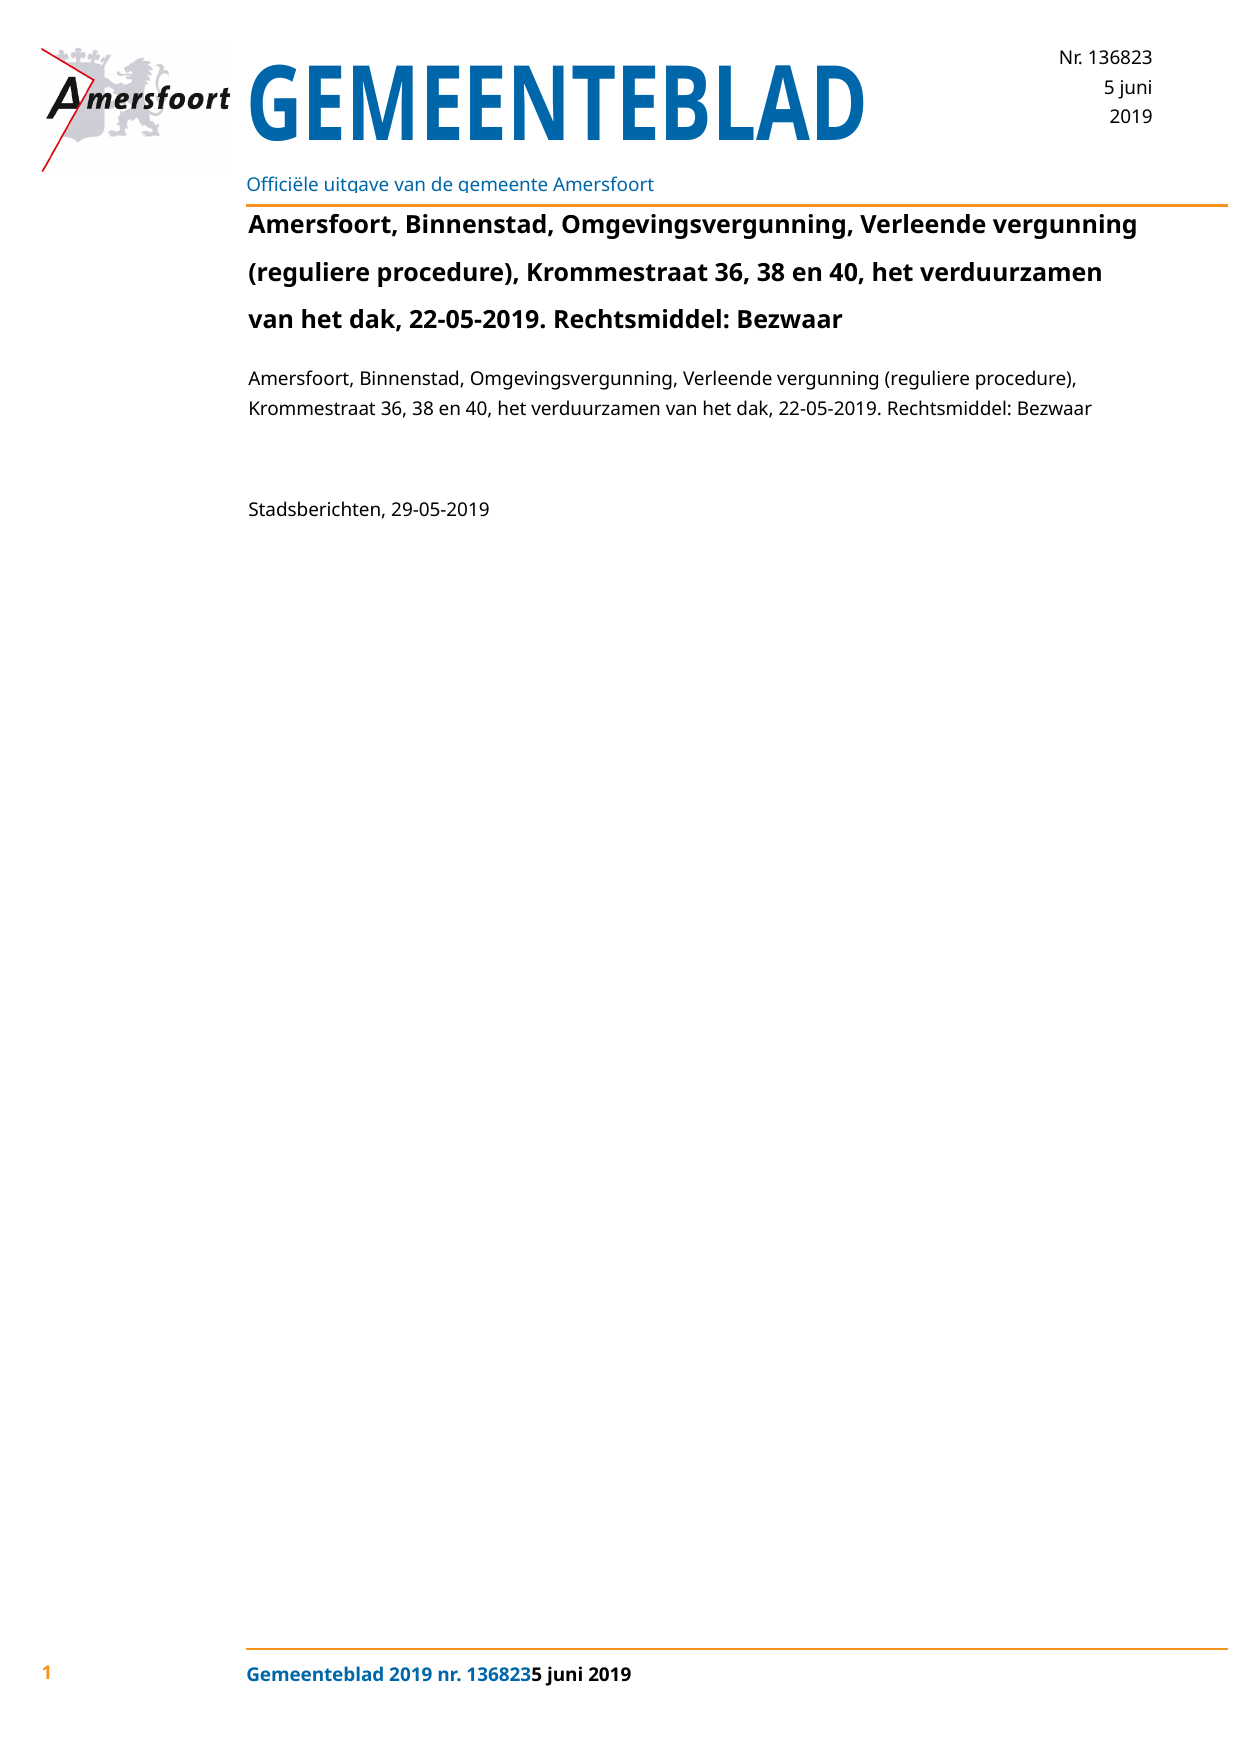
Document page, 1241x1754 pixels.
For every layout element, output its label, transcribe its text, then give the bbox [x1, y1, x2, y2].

text Stadsberichten, 29-05-2019 [248, 496, 1152, 522]
text Amersfoort, Binnenstad, Omgevingsvergunning, Verleende vergunning (reguliere procedure), Krommestraat 36, 38 en 40, het verduurzamen van het dak, 22-05-2019. Rechtsmiddel: Bezwaar [248, 366, 1152, 421]
picture [41, 47, 231, 172]
text Amersfoort, Binnenstad, Omgevingsvergunning, Verleende vergunning (reguliere procedure), Krommestraat 36, 38 en 40, het verduurzamen van het dak, 22-05-2019. Rechtsmiddel: Bezwaar [248, 207, 1152, 336]
